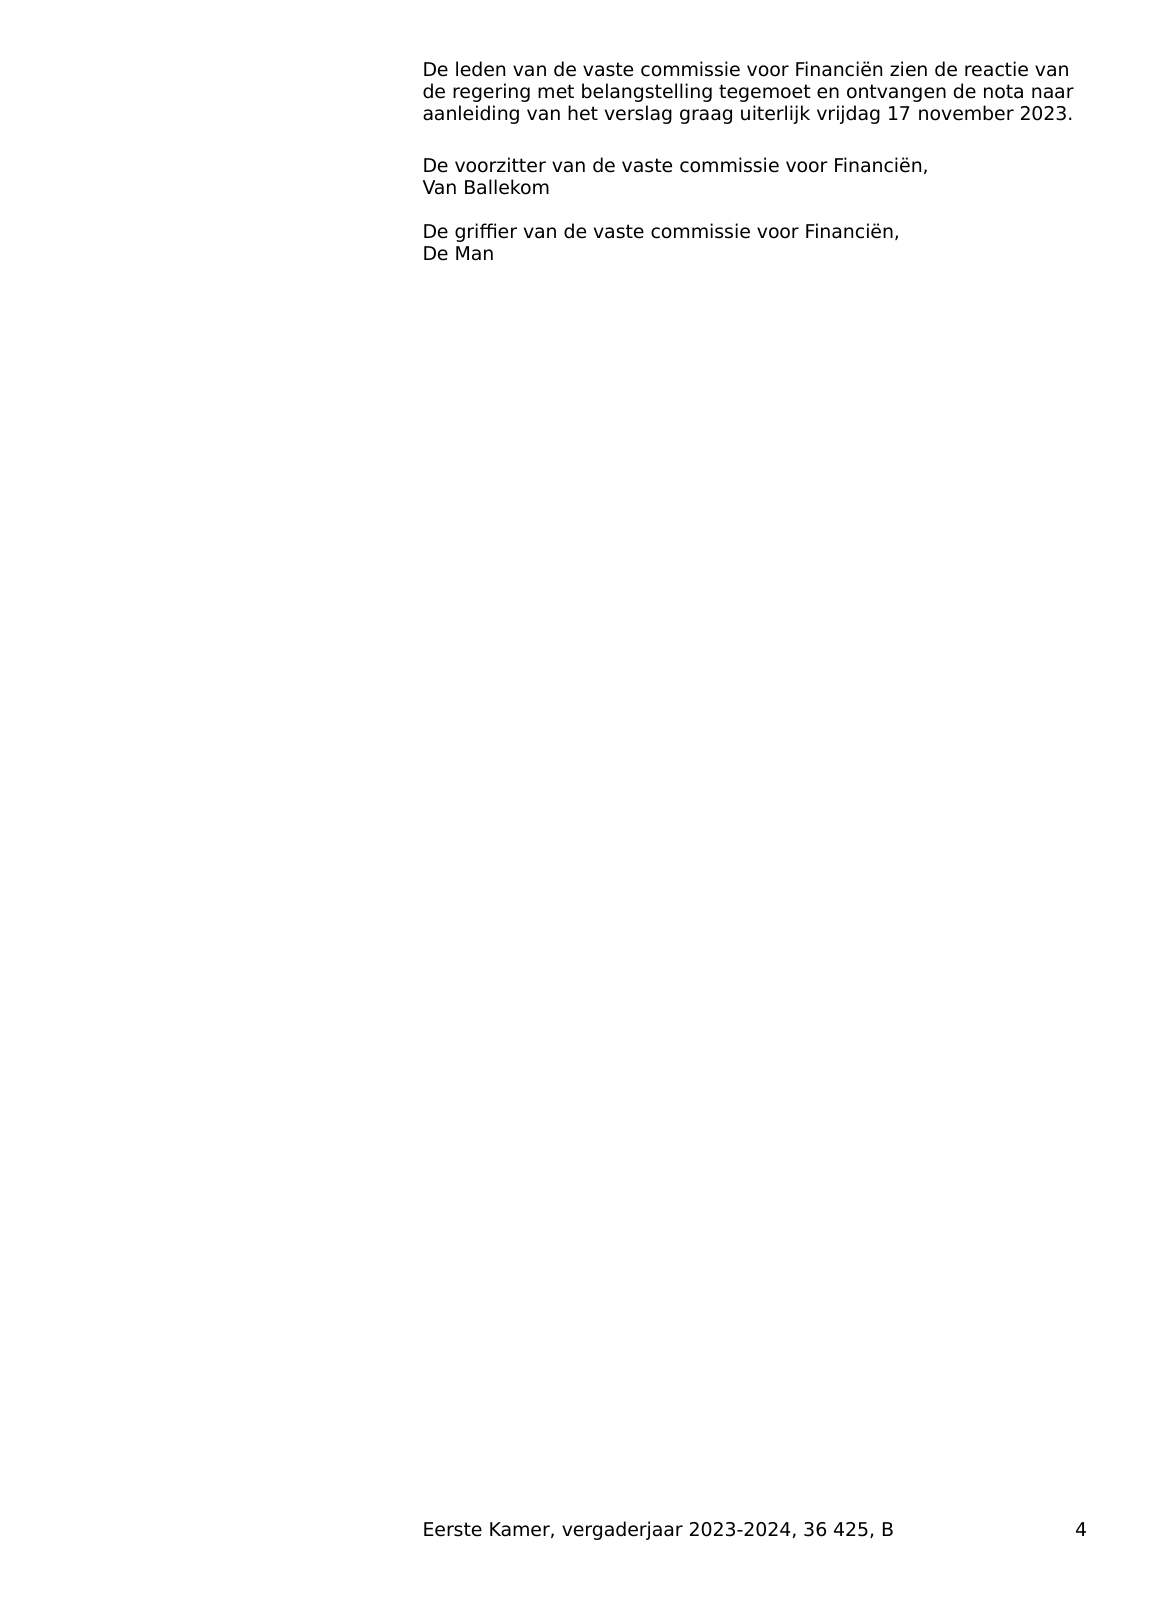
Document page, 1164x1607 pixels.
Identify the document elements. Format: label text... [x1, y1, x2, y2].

text De griffier van de vaste commissie voor Financiën, De Man [422, 221, 1087, 265]
text De leden van de vaste commissie voor Financiën zien de reactie van de regering met belangstelling tegemoet en ontvangen de nota naar aanleiding van het verslag graag uiterlijk vrijdag 17 november 2023. [422, 59, 1087, 125]
text De voorzitter van de vaste commissie voor Financiën, Van Ballekom [422, 155, 1087, 199]
